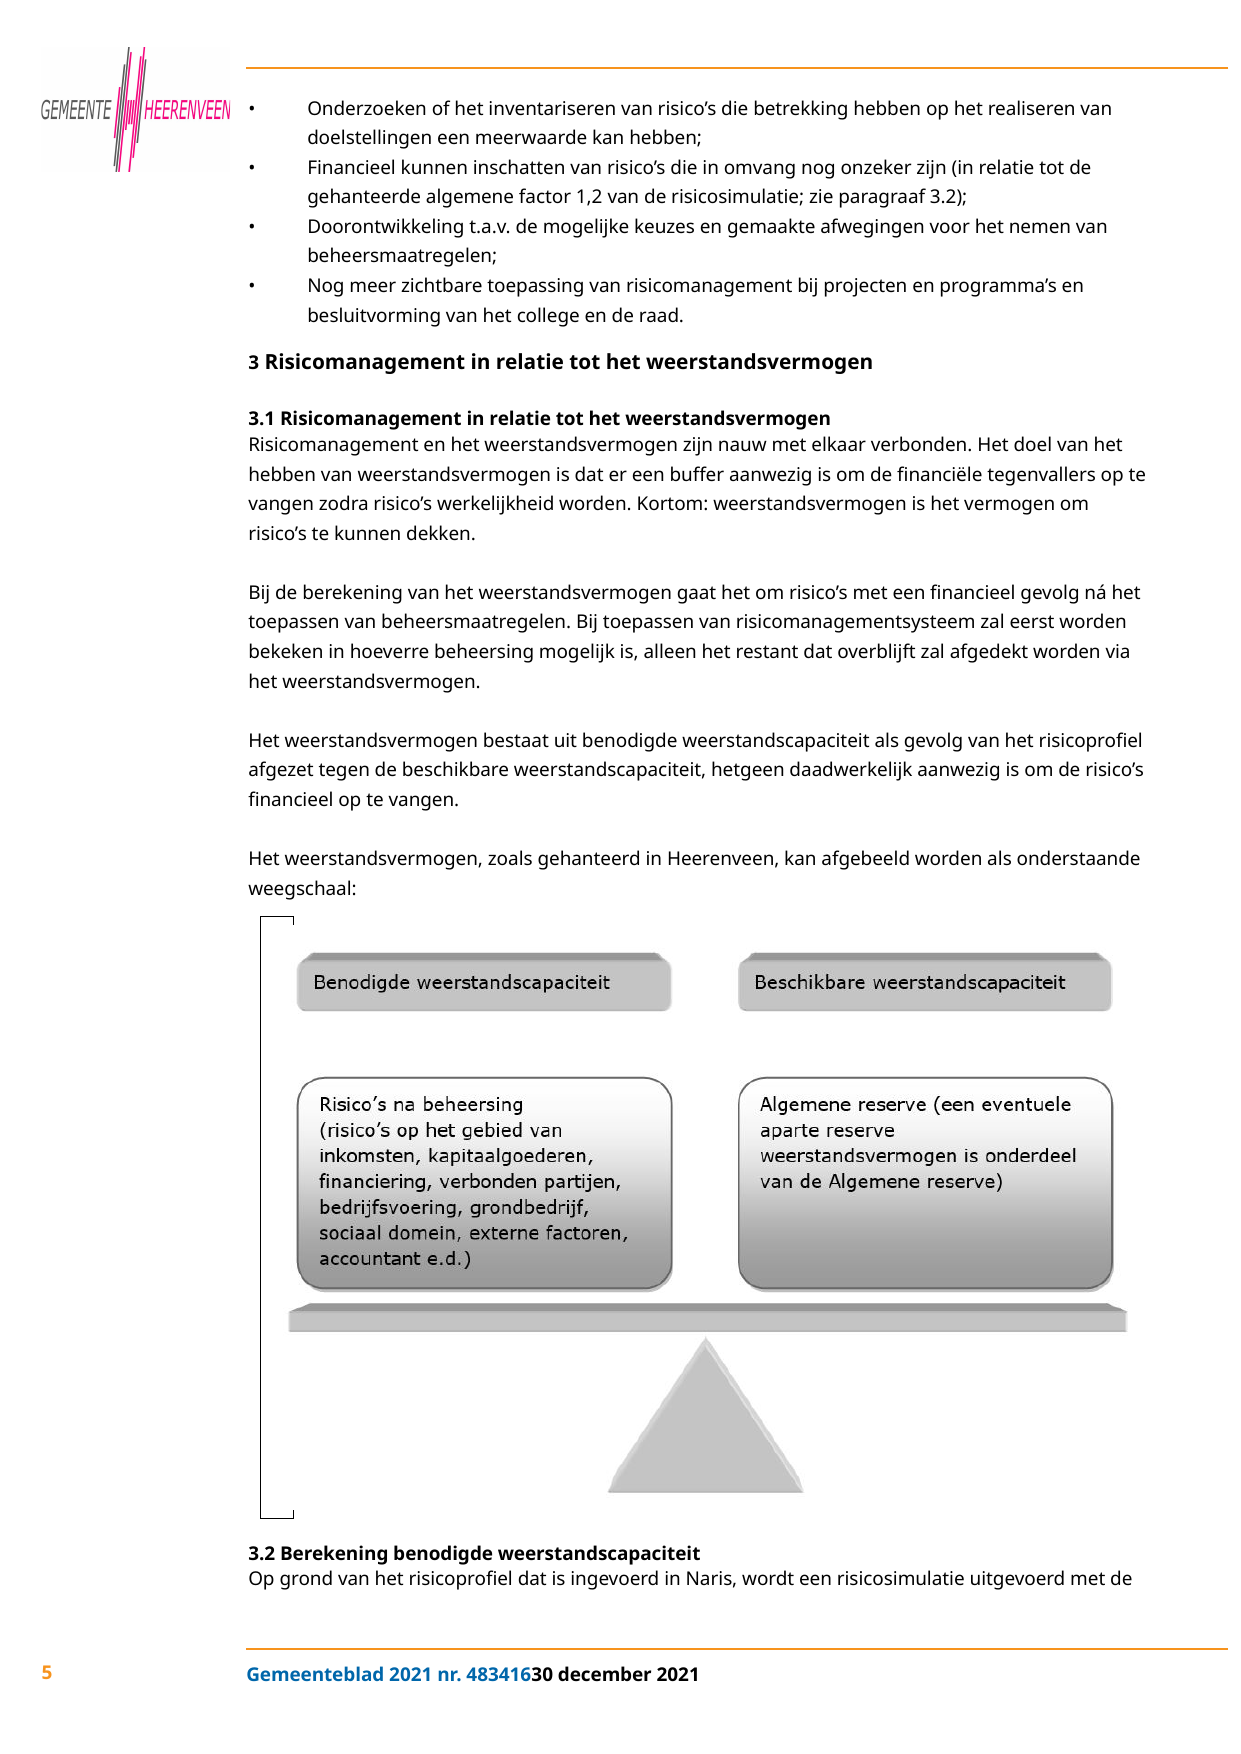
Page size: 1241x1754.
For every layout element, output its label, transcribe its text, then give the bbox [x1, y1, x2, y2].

text Bij de berekening van het weerstandsvermogen gaat het om risico’s met een financieel gevolg ná het toepassen van beheersmaatregelen. Bij toepassen van risicomanagementsysteem zal eerst worden bekeken in hoeverre beheersing mogelijk is, alleen het restant dat overblijft zal afgedekt worden via het weerstandsvermogen. [248, 579, 1152, 694]
list Doorontwikkeling t.a.v. de mogelijke keuzes en gemaakte afwegingen voor het nemen van beheersmaatregelen; [248, 213, 1152, 268]
text 3 Risicomanagement in relatie tot het weerstandsvermogen [248, 347, 1152, 376]
picture [268, 925, 1155, 1510]
list Nog meer zichtbare toepassing van risicomanagement bij projecten en programma’s en besluitvorming van het college en de raad. [248, 272, 1152, 328]
list Financieel kunnen inschatten van risico’s die in omvang nog onzeker zijn (in relatie tot de gehanteerde algemene factor 1,2 van de risicosimulatie; zie paragraaf 3.2); [248, 154, 1152, 209]
text Op grond van het risicoprofiel dat is ingevoerd in Naris, wordt een risicosimulatie uitgevoerd met de [248, 1566, 1152, 1591]
text 3.2 Berekening benodigde weerstandscapaciteit [248, 1540, 1152, 1566]
list Onderzoeken of het inventariseren van risico’s die betrekking hebben op het realiseren van doelstellingen een meerwaarde kan hebben; [248, 95, 1152, 150]
text 3.1 Risicomanagement in relatie tot het weerstandsvermogen [248, 406, 1152, 431]
text Het weerstandsvermogen bestaat uit benodigde weerstandscapaciteit als gevolg van het risicoprofiel afgezet tegen de beschikbare weerstandscapaciteit, hetgeen daadwerkelijk aanwezig is om de risico’s financieel op te vangen. [248, 727, 1152, 812]
picture [41, 47, 231, 172]
text Het weerstandsvermogen, zoals gehanteerd in Heerenveen, kan afgebeeld worden als onderstaande weegschaal: [248, 845, 1152, 901]
text Risicomanagement en het weerstandsvermogen zijn nauw met elkaar verbonden. Het doel van het hebben van weerstandsvermogen is dat er een buffer aanwezig is om de financiële tegenvallers op te vangen zodra risico’s werkelijkheid worden. Kortom: weerstandsvermogen is het vermogen om risico’s te kunnen dekken. [248, 431, 1152, 546]
